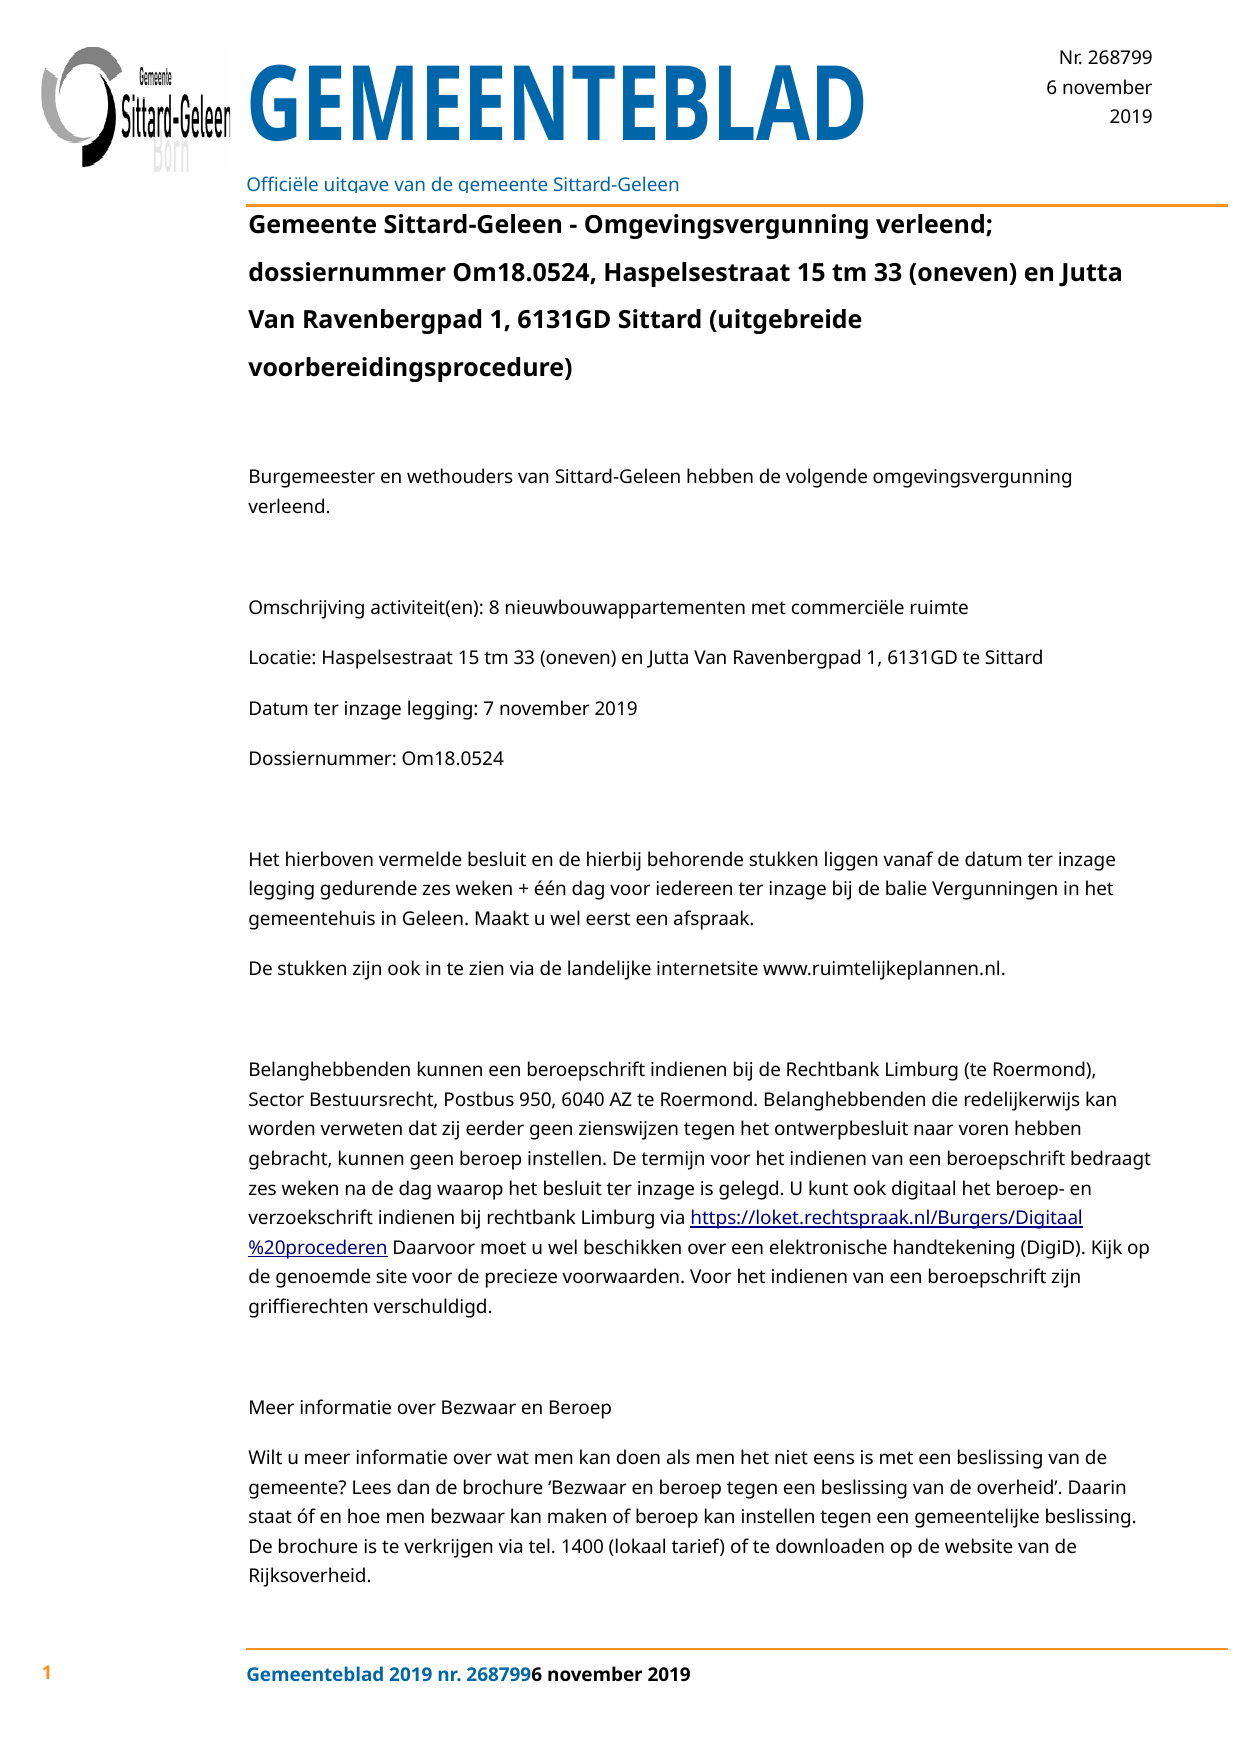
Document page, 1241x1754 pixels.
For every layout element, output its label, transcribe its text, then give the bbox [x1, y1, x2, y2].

text Wilt u meer informatie over wat men kan doen als men het niet eens is met een beslissing van de gemeente? Lees dan de brochure ‘Bezwaar en beroep tegen een beslissing van de overheid’. Daarin staat óf en hoe men bezwaar kan maken of beroep kan instellen tegen een gemeentelijke beslissing. De brochure is te verkrijgen via tel. 1400 (lokaal tarief) of te downloaden op de website van de Rijksoverheid. [248, 1444, 1152, 1588]
text Belanghebbenden kunnen een beroepschrift indienen bij de Rechtbank Limburg (te Roermond), Sector Bestuursrecht, Postbus 950, 6040 AZ te Roermond. Belanghebbenden die redelijkerwijs kan worden verweten dat zij eerder geen zienswijzen tegen het ontwerpbesluit naar voren hebben gebracht, kunnen geen beroep instellen. De termijn voor het indienen van een beroepschrift bedraagt zes weken na de dag waarop het besluit ter inzage is gelegd. U kunt ook digitaal het beroep- en verzoekschrift indienen bij rechtbank Limburg via https://loket.rechtspraak.nl/Burgers/Digitaal%20procederen Daarvoor moet u wel beschikken over een elektronische handtekening (DigiD). Kijk op de genoemde site voor de precieze voorwaarden. Voor het indienen van een beroepschrift zijn griffierechten verschuldigd. [248, 1056, 1152, 1319]
text Meer informatie over Bezwaar en Beroep [248, 1394, 1152, 1420]
text Dossiernummer: Om18.0524 [248, 745, 1152, 771]
text Locatie: Haspelsestraat 15 tm 33 (oneven) en Jutta Van Ravenbergpad 1, 6131GD te Sittard [248, 644, 1152, 670]
text Gemeente Sittard-Geleen - Omgevingsvergunning verleend; dossiernummer Om18.0524, Haspelsestraat 15 tm 33 (oneven) en Jutta Van Ravenbergpad 1, 6131GD Sittard (uitgebreide voorbereidingsprocedure) [248, 207, 1152, 384]
text Omschrijving activiteit(en): 8 nieuwbouwappartementen met commerciële ruimte [248, 594, 1152, 620]
text Burgemeester en wethouders van Sittard-Geleen hebben de volgende omgevingsvergunning verleend. [248, 463, 1152, 519]
text De stukken zijn ook in te zien via de landelijke internetsite www.ruimtelijkeplannen.nl. [248, 956, 1152, 981]
text Datum ter inzage legging: 7 november 2019 [248, 695, 1152, 721]
text Het hierboven vermelde besluit en de hierbij behorende stukken liggen vanaf de datum ter inzage legging gedurende zes weken + één dag voor iedereen ter inzage bij de balie Vergunningen in het gemeentehuis in Geleen. Maakt u wel eerst een afspraak. [248, 846, 1152, 931]
picture [41, 47, 231, 172]
